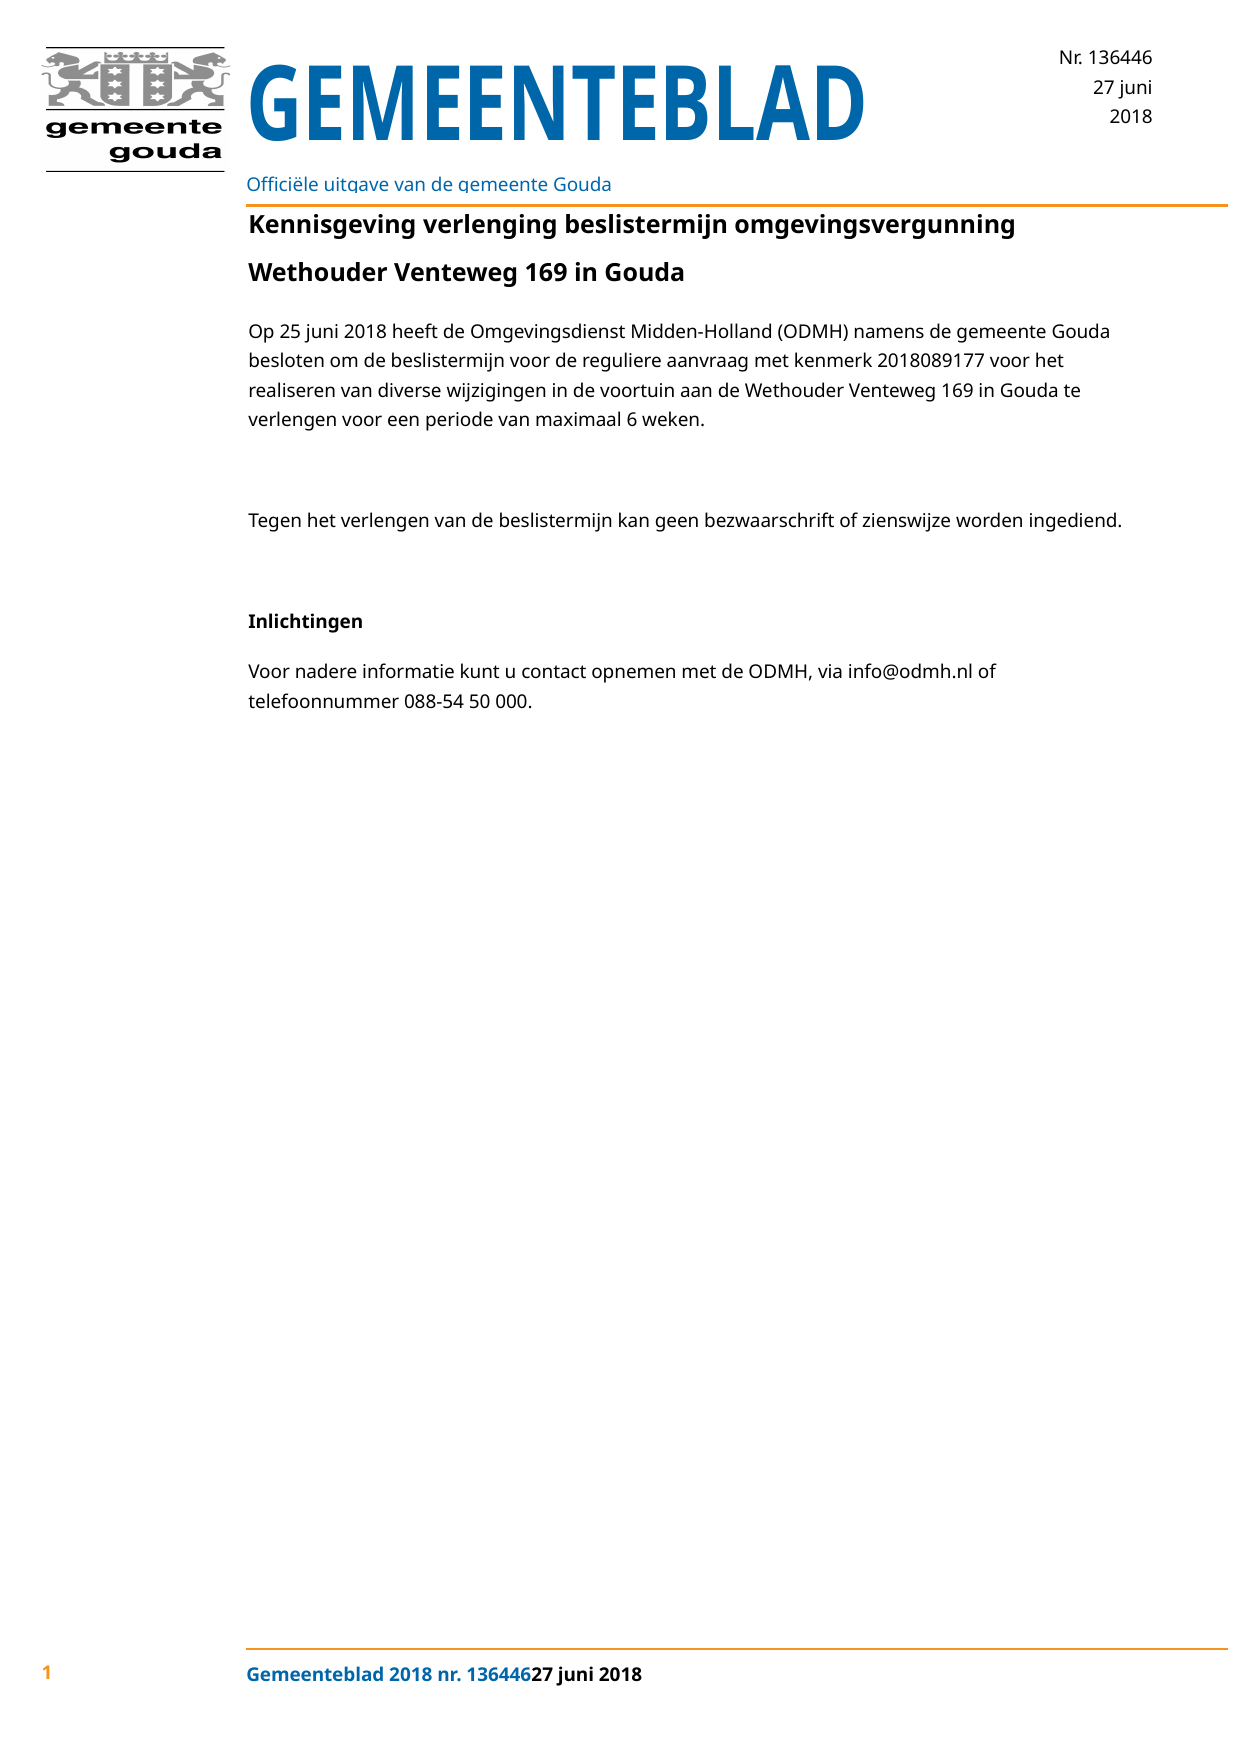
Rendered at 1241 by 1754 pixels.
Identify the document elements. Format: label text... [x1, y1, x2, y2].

text Kennisgeving verlenging beslistermijn omgevingsvergunning Wethouder Venteweg 169 in Gouda [248, 207, 1152, 288]
text Tegen het verlengen van de beslistermijn kan geen bezwaarschrift of zienswijze worden ingediend. [248, 507, 1152, 533]
picture [41, 47, 231, 172]
text Inlichtingen [248, 608, 1152, 634]
text Voor nadere informatie kunt u contact opnemen met de ODMH, via info@odmh.nl of telefoonnummer 088-54 50 000. [248, 659, 1152, 714]
text Op 25 juni 2018 heeft de Omgevingsdienst Midden-Holland (ODMH) namens de gemeente Gouda besloten om de beslistermijn voor de reguliere aanvraag met kenmerk 2018089177 voor het realiseren van diverse wijzigingen in de voortuin aan de Wethouder Venteweg 169 in Gouda te verlengen voor een periode van maximaal 6 weken. [248, 318, 1152, 432]
